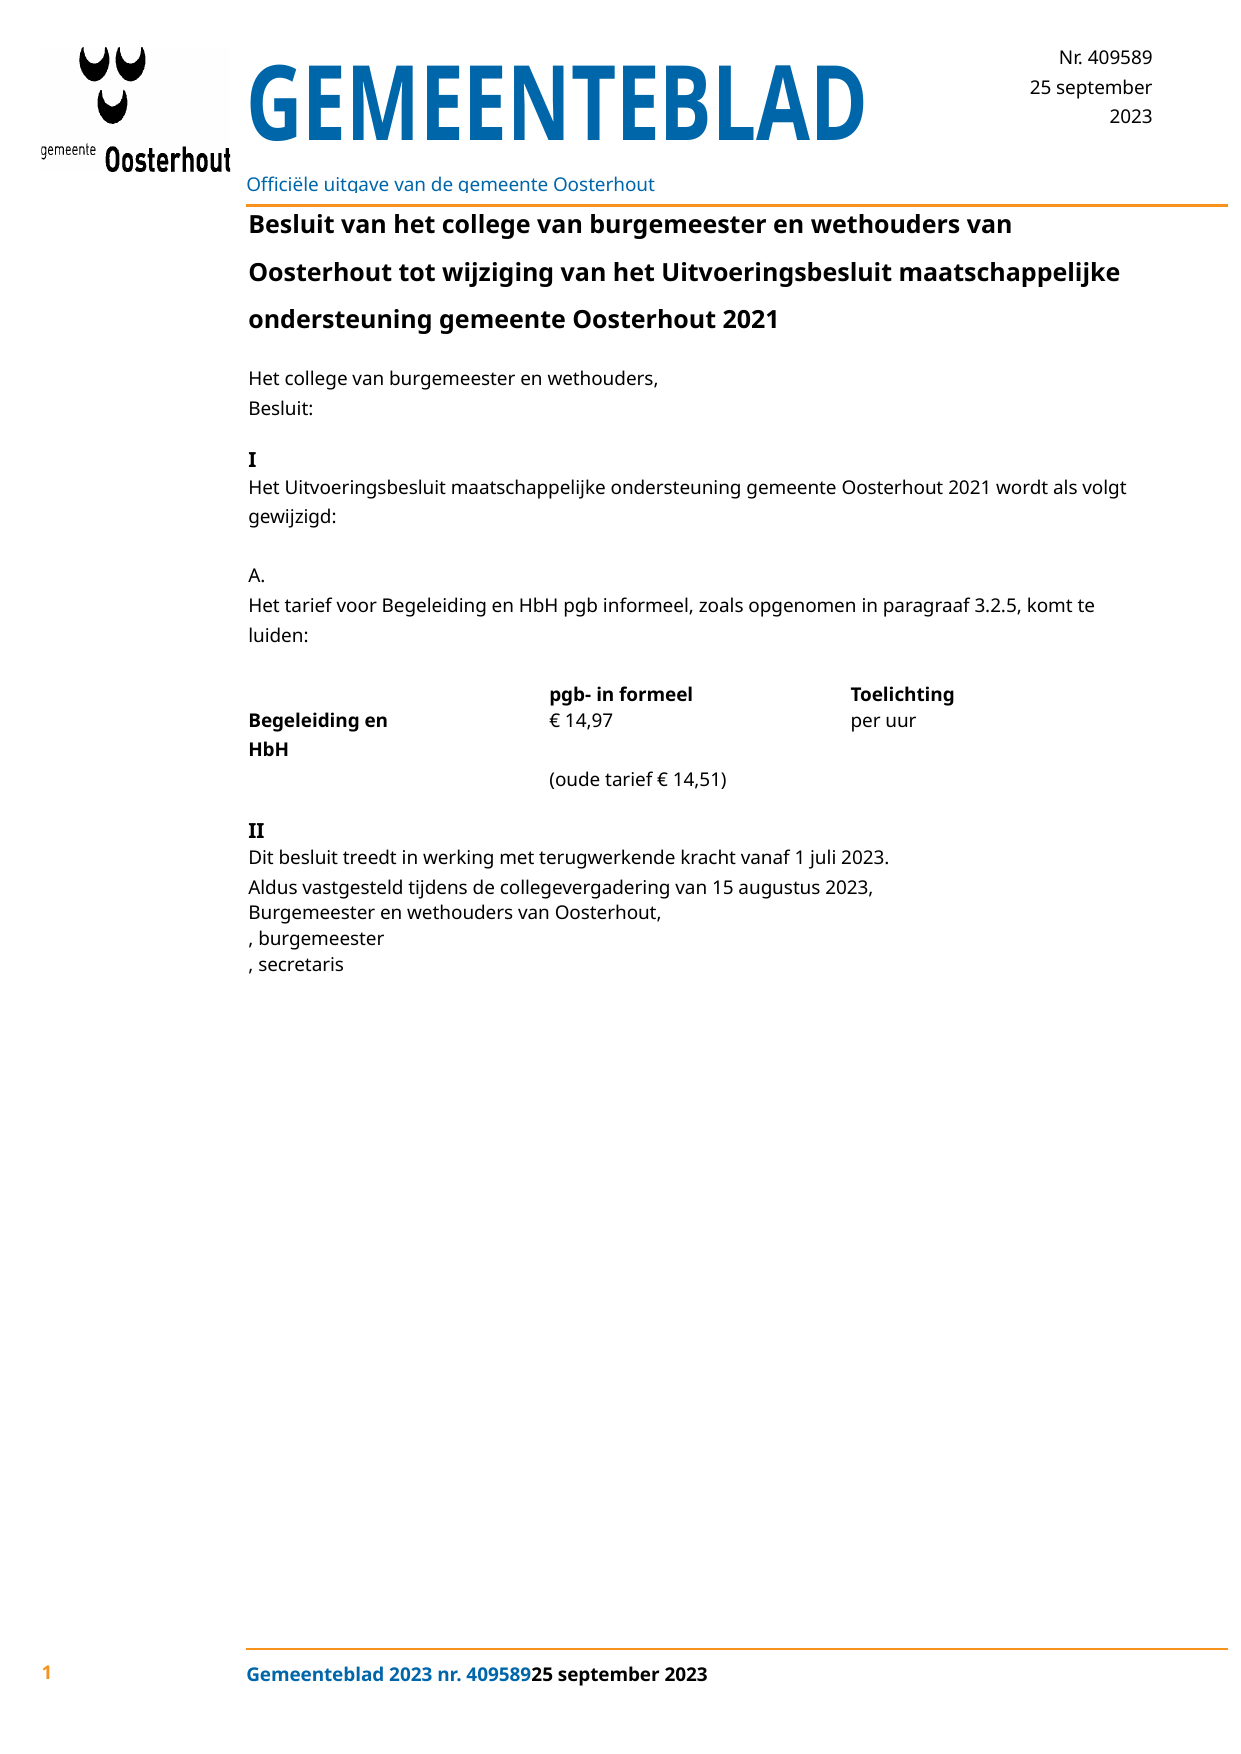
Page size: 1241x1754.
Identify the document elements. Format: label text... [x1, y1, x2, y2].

table_cell € 14,97 (oude tarief € 14,51) [549, 707, 850, 792]
text , secretaris [248, 951, 1152, 977]
table_cell Begeleiding en HbH [248, 707, 549, 792]
text Het Uitvoeringsbesluit maatschappelijke ondersteuning gemeente Oosterhout 2021 wordt als volgt gewijzigd: [248, 474, 1152, 529]
table_header [248, 681, 549, 707]
table_header pgb- in formeel [549, 681, 850, 707]
text Het tarief voor Begeleiding en HbH pgb informeel, zoals opgenomen in paragraaf 3.2.5, komt te luiden: [248, 592, 1152, 648]
table_header Toelichting [850, 681, 1152, 707]
text II [248, 816, 1152, 844]
text A. [248, 563, 1152, 588]
text Dit besluit treedt in werking met terugwerkende kracht vanaf 1 juli 2023. [248, 844, 1152, 870]
table_cell per uur [850, 707, 1152, 792]
text I [248, 446, 1152, 474]
text , burgemeester [248, 925, 1152, 951]
picture [41, 47, 231, 172]
text Aldus vastgesteld tijdens de collegevergadering van 15 augustus 2023, [248, 874, 1152, 899]
text Het college van burgemeester en wethouders, [248, 366, 1152, 391]
text Besluit van het college van burgemeester en wethouders van Oosterhout tot wijziging van het Uitvoeringsbesluit maatschappelijke ondersteuning gemeente Oosterhout 2021 [248, 207, 1152, 336]
text Burgemeester en wethouders van Oosterhout, [248, 899, 1152, 925]
text Besluit: [248, 395, 1152, 421]
